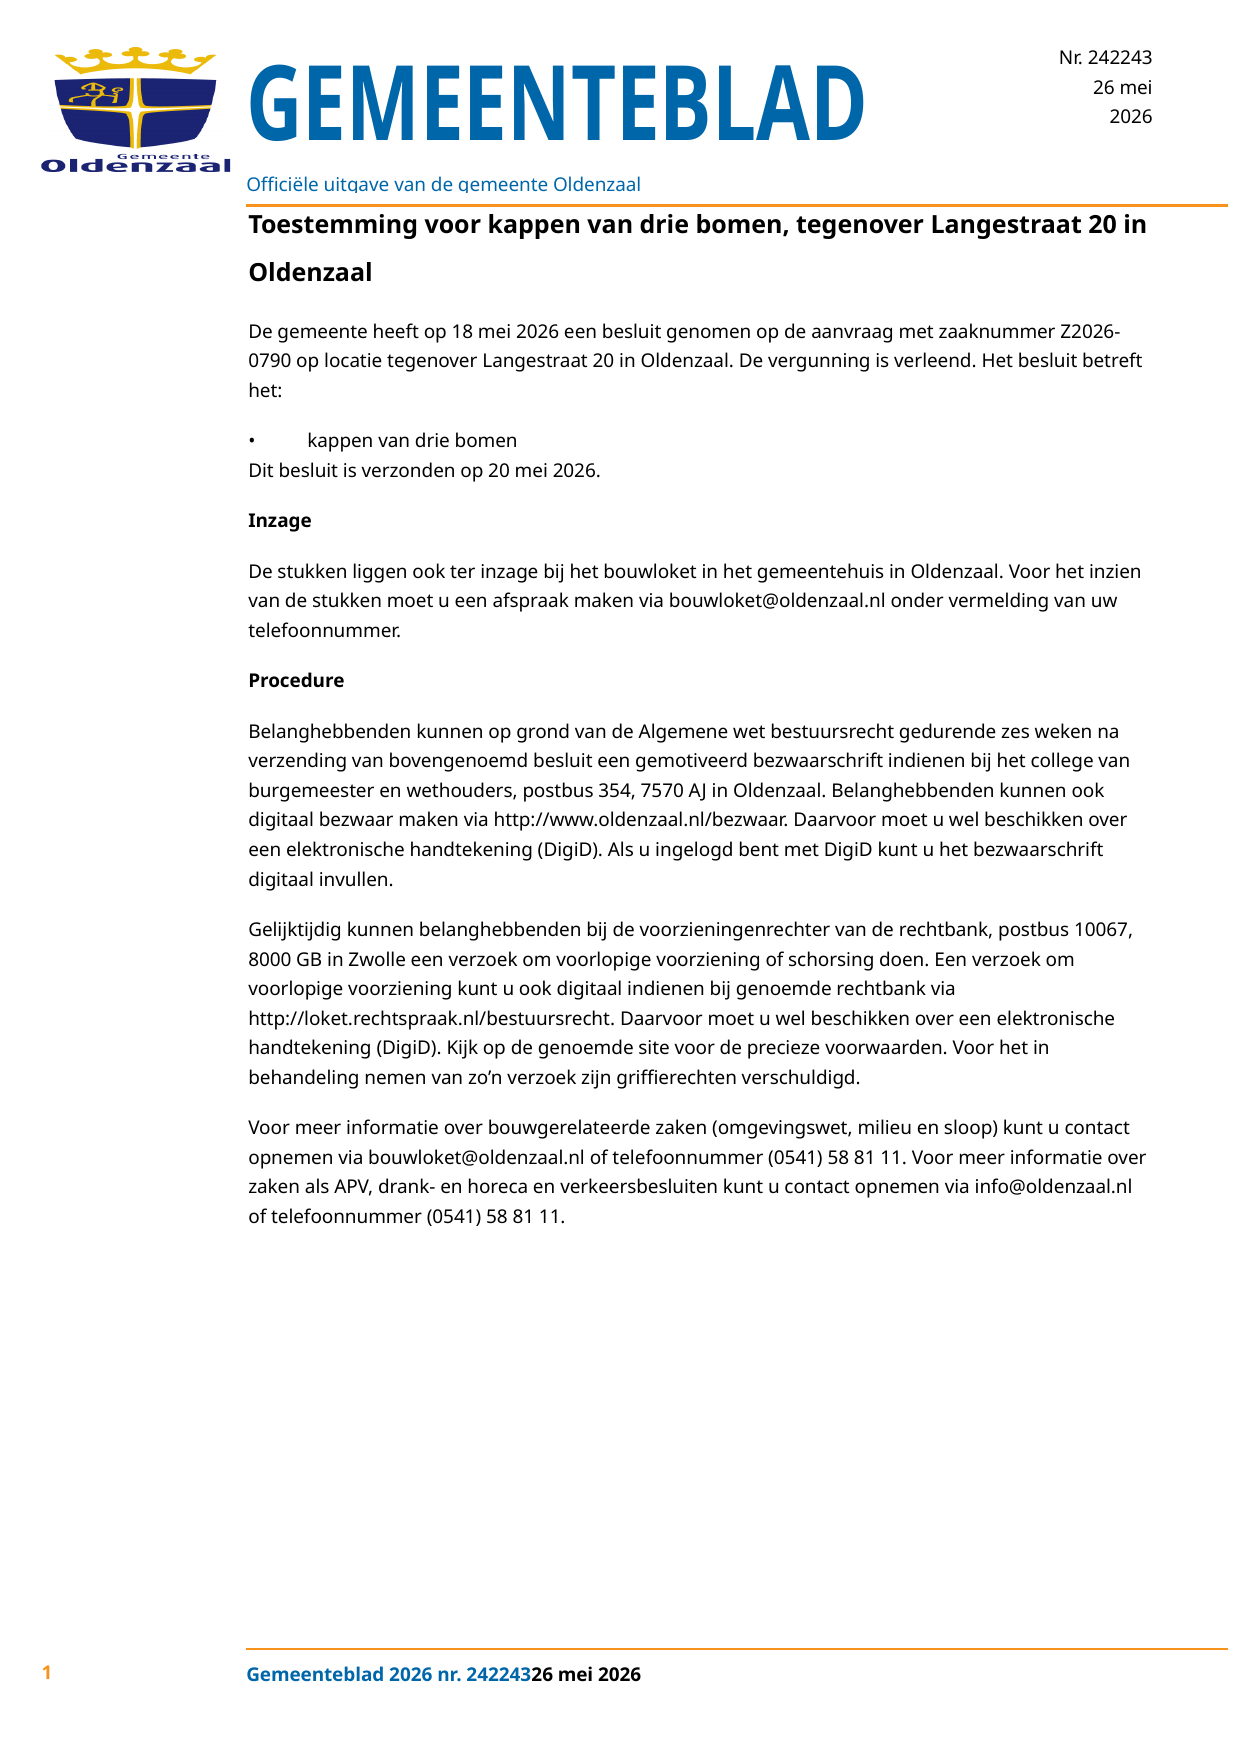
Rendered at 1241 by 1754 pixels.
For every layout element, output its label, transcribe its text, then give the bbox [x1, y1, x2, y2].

text Inzage [248, 507, 1152, 533]
text Toestemming voor kappen van drie bomen, tegenover Langestraat 20 in Oldenzaal [248, 207, 1152, 288]
text Procedure [248, 667, 1152, 693]
picture [41, 47, 231, 172]
text De gemeente heeft op 18 mei 2026 een besluit genomen op de aanvraag met zaaknummer Z2026-0790 op locatie tegenover Langestraat 20 in Oldenzaal. De vergunning is verleend. Het besluit betreft het: [248, 318, 1152, 403]
list kappen van drie bomen [248, 427, 1152, 453]
text Belanghebbenden kunnen op grond van de Algemene wet bestuursrecht gedurende zes weken na verzending van bovengenoemd besluit een gemotiveerd bezwaarschrift indienen bij het college van burgemeester en wethouders, postbus 354, 7570 AJ in Oldenzaal. Belanghebbenden kunnen ook digitaal bezwaar maken via http://www.oldenzaal.nl/bezwaar. Daarvoor moet u wel beschikken over een elektronische handtekening (DigiD). Als u ingelogd bent met DigiD kunt u het bezwaarschrift digitaal invullen. [248, 718, 1152, 892]
text Dit besluit is verzonden op 20 mei 2026. [248, 457, 1152, 483]
text Voor meer informatie over bouwgerelateerde zaken (omgevingswet, milieu en sloop) kunt u contact opnemen via bouwloket@oldenzaal.nl of telefoonnummer (0541) 58 81 11. Voor meer informatie over zaken als APV, drank- en horeca en verkeersbesluiten kunt u contact opnemen via info@oldenzaal.nl of telefoonnummer (0541) 58 81 11. [248, 1114, 1152, 1229]
text Gelijktijdig kunnen belanghebbenden bij de voorzieningenrechter van de rechtbank, postbus 10067, 8000 GB in Zwolle een verzoek om voorlopige voorziening of schorsing doen. Een verzoek om voorlopige voorziening kunt u ook digitaal indienen bij genoemde rechtbank via http://loket.rechtspraak.nl/bestuursrecht. Daarvoor moet u wel beschikken over een elektronische handtekening (DigiD). Kijk op de genoemde site voor de precieze voorwaarden. Voor het in behandeling nemen van zo’n verzoek zijn griffierechten verschuldigd. [248, 916, 1152, 1090]
text De stukken liggen ook ter inzage bij het bouwloket in het gemeentehuis in Oldenzaal. Voor het inzien van de stukken moet u een afspraak maken via bouwloket@oldenzaal.nl onder vermelding van uw telefoonnummer. [248, 558, 1152, 643]
